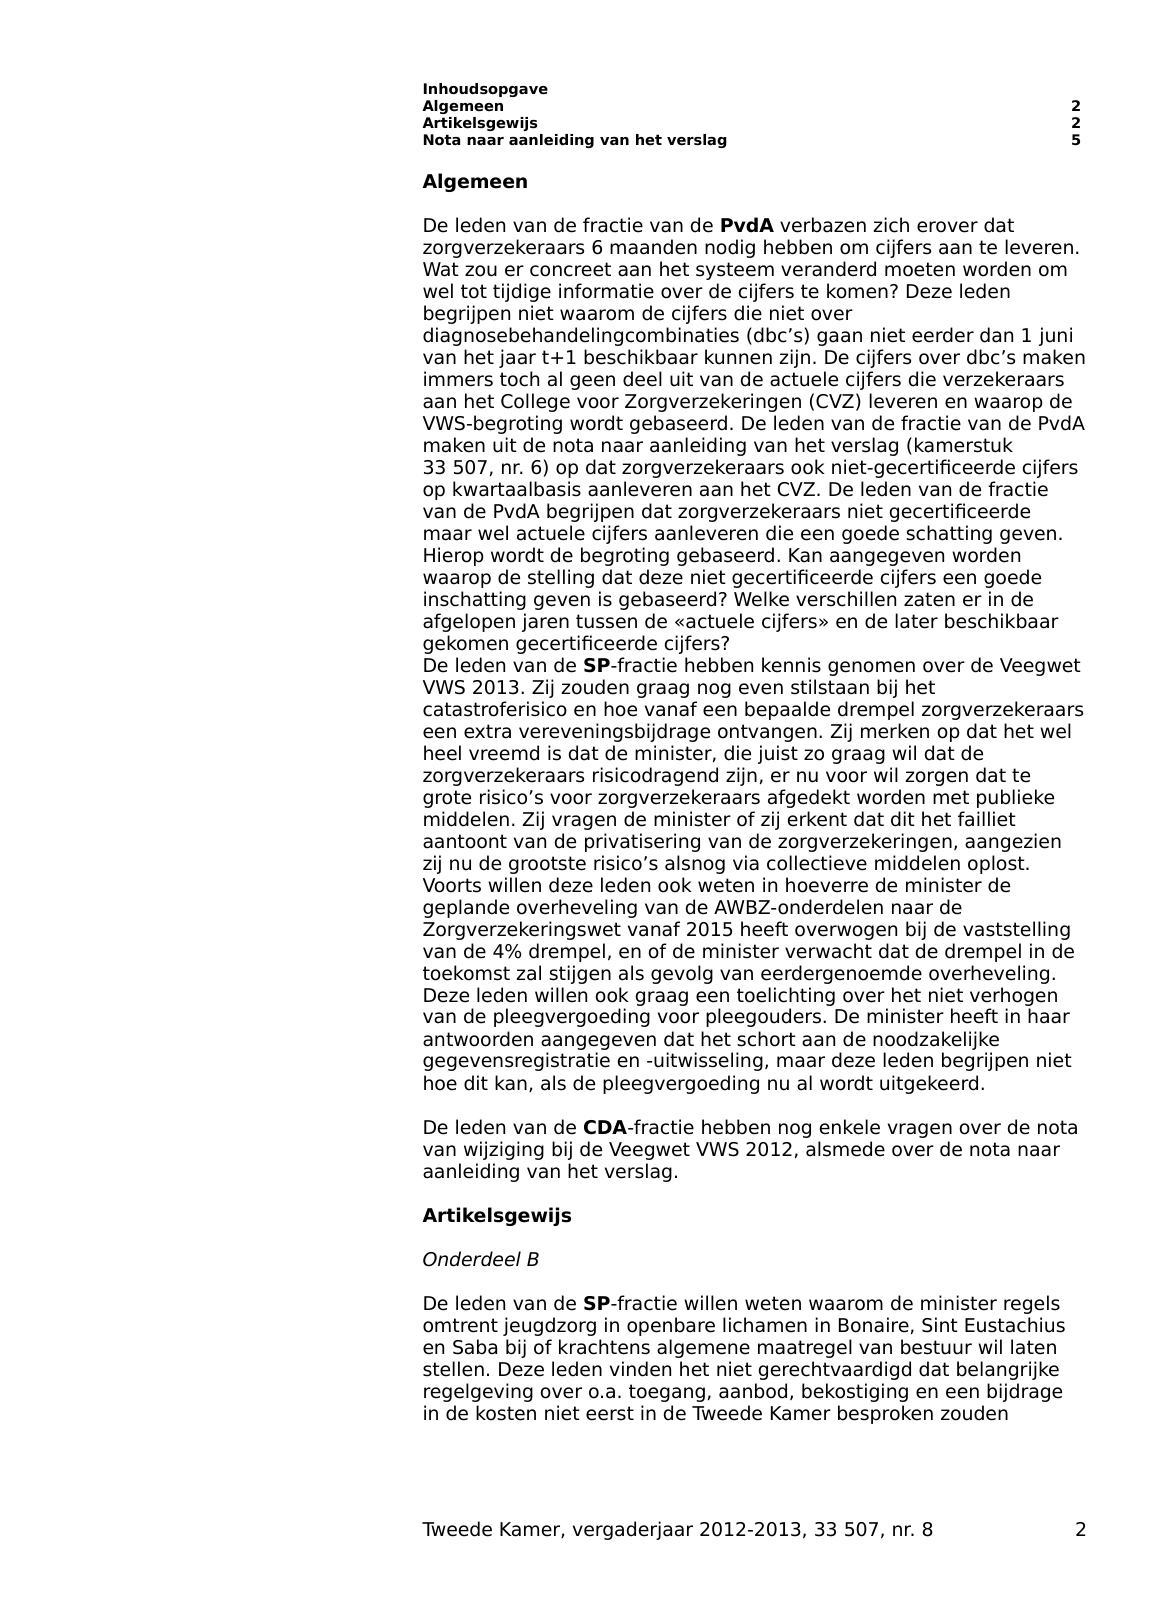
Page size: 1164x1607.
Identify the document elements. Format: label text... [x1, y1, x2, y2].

table_cell Nota naar aanleiding van het verslag [422, 132, 902, 149]
subtitle Onderdeel B [422, 1249, 1087, 1271]
text De leden van de SP-fractie willen weten waarom de minister regels omtrent jeugdzorg in openbare lichamen in Bonaire, Sint Eustachius en Saba bij of krachtens algemene maatregel van bestuur wil laten stellen. Deze leden vinden het niet gerechtvaardigd dat belangrijke regelgeving over o.a. toegang, aanbod, bekostiging en een bijdrage in de kosten niet eerst in de Tweede Kamer besproken zouden [422, 1293, 1087, 1425]
subtitle Artikelsgewijs [422, 1205, 1087, 1227]
text Deze leden willen ook graag een toelichting over het niet verhogen van de pleegvergoeding voor pleegouders. De minister heeft in haar antwoorden aangegeven dat het schort aan de noodzakelijke gegevensregistratie en -uitwisseling, maar deze leden begrijpen niet hoe dit kan, als de pleegvergoeding nu al wordt uitgekeerd. [422, 984, 1087, 1094]
table_header Inhoudsopgave [422, 81, 902, 98]
table_header [902, 81, 1087, 98]
text De leden van de SP-fractie hebben kennis genomen over de Veegwet VWS 2013. Zij zouden graag nog even stilstaan bij het catastroferisico en hoe vanaf een bepaalde drempel zorgverzekeraars een extra vereveningsbijdrage ontvangen. Zij merken op dat het wel heel vreemd is dat de minister, die juist zo graag wil dat de zorgverzekeraars risicodragend zijn, er nu voor wil zorgen dat te grote risico’s voor zorgverzekeraars afgedekt worden met publieke middelen. Zij vragen de minister of zij erkent dat dit het failliet aantoont van de privatisering van de zorgverzekeringen, aangezien zij nu de grootste risico’s alsnog via collectieve middelen oplost. [422, 655, 1087, 874]
table_cell 2 [902, 98, 1087, 115]
text De leden van de fractie van de PvdA verbazen zich erover dat zorgverzekeraars 6 maanden nodig hebben om cijfers aan te leveren. Wat zou er concreet aan het systeem veranderd moeten worden om wel tot tijdige informatie over de cijfers te komen? Deze leden begrijpen niet waarom de cijfers die niet over diagnosebehandelingcombinaties (dbc’s) gaan niet eerder dan 1 juni van het jaar t+1 beschikbaar kunnen zijn. De cijfers over dbc’s maken immers toch al geen deel uit van de actuele cijfers die verzekeraars aan het College voor Zorgverzekeringen (CVZ) leveren en waarop de VWS-begroting wordt gebaseerd. De leden van de fractie van de PvdA maken uit de nota naar aanleiding van het verslag (kamerstuk 33 507, nr. 6) op dat zorgverzekeraars ook niet-gecertificeerde cijfers op kwartaalbasis aanleveren aan het CVZ. De leden van de fractie van de PvdA begrijpen dat zorgverzekeraars niet gecertificeerde maar wel actuele cijfers aanleveren die een goede schatting geven. Hierop wordt de begroting gebaseerd. Kan aangegeven worden waarop de stelling dat deze niet gecertificeerde cijfers een goede inschatting geven is gebaseerd? Welke verschillen zaten er in de afgelopen jaren tussen de «actuele cijfers» en de later beschikbaar gekomen gecertificeerde cijfers? [422, 215, 1087, 655]
text De leden van de CDA-fractie hebben nog enkele vragen over de nota van wijziging bij de Veegwet VWS 2012, alsmede over de nota naar aanleiding van het verslag. [422, 1117, 1087, 1182]
subtitle Algemeen [422, 171, 1087, 193]
table_cell Algemeen [422, 98, 902, 115]
table_cell 2 [902, 115, 1087, 132]
text Voorts willen deze leden ook weten in hoeverre de minister de geplande overheveling van de AWBZ-onderdelen naar de Zorgverzekeringswet vanaf 2015 heeft overwogen bij de vaststelling van de 4% drempel, en of de minister verwacht dat de drempel in de toekomst zal stijgen als gevolg van eerdergenoemde overheveling. [422, 874, 1087, 984]
table_cell Artikelsgewijs [422, 115, 902, 132]
table_cell 5 [902, 132, 1087, 149]
